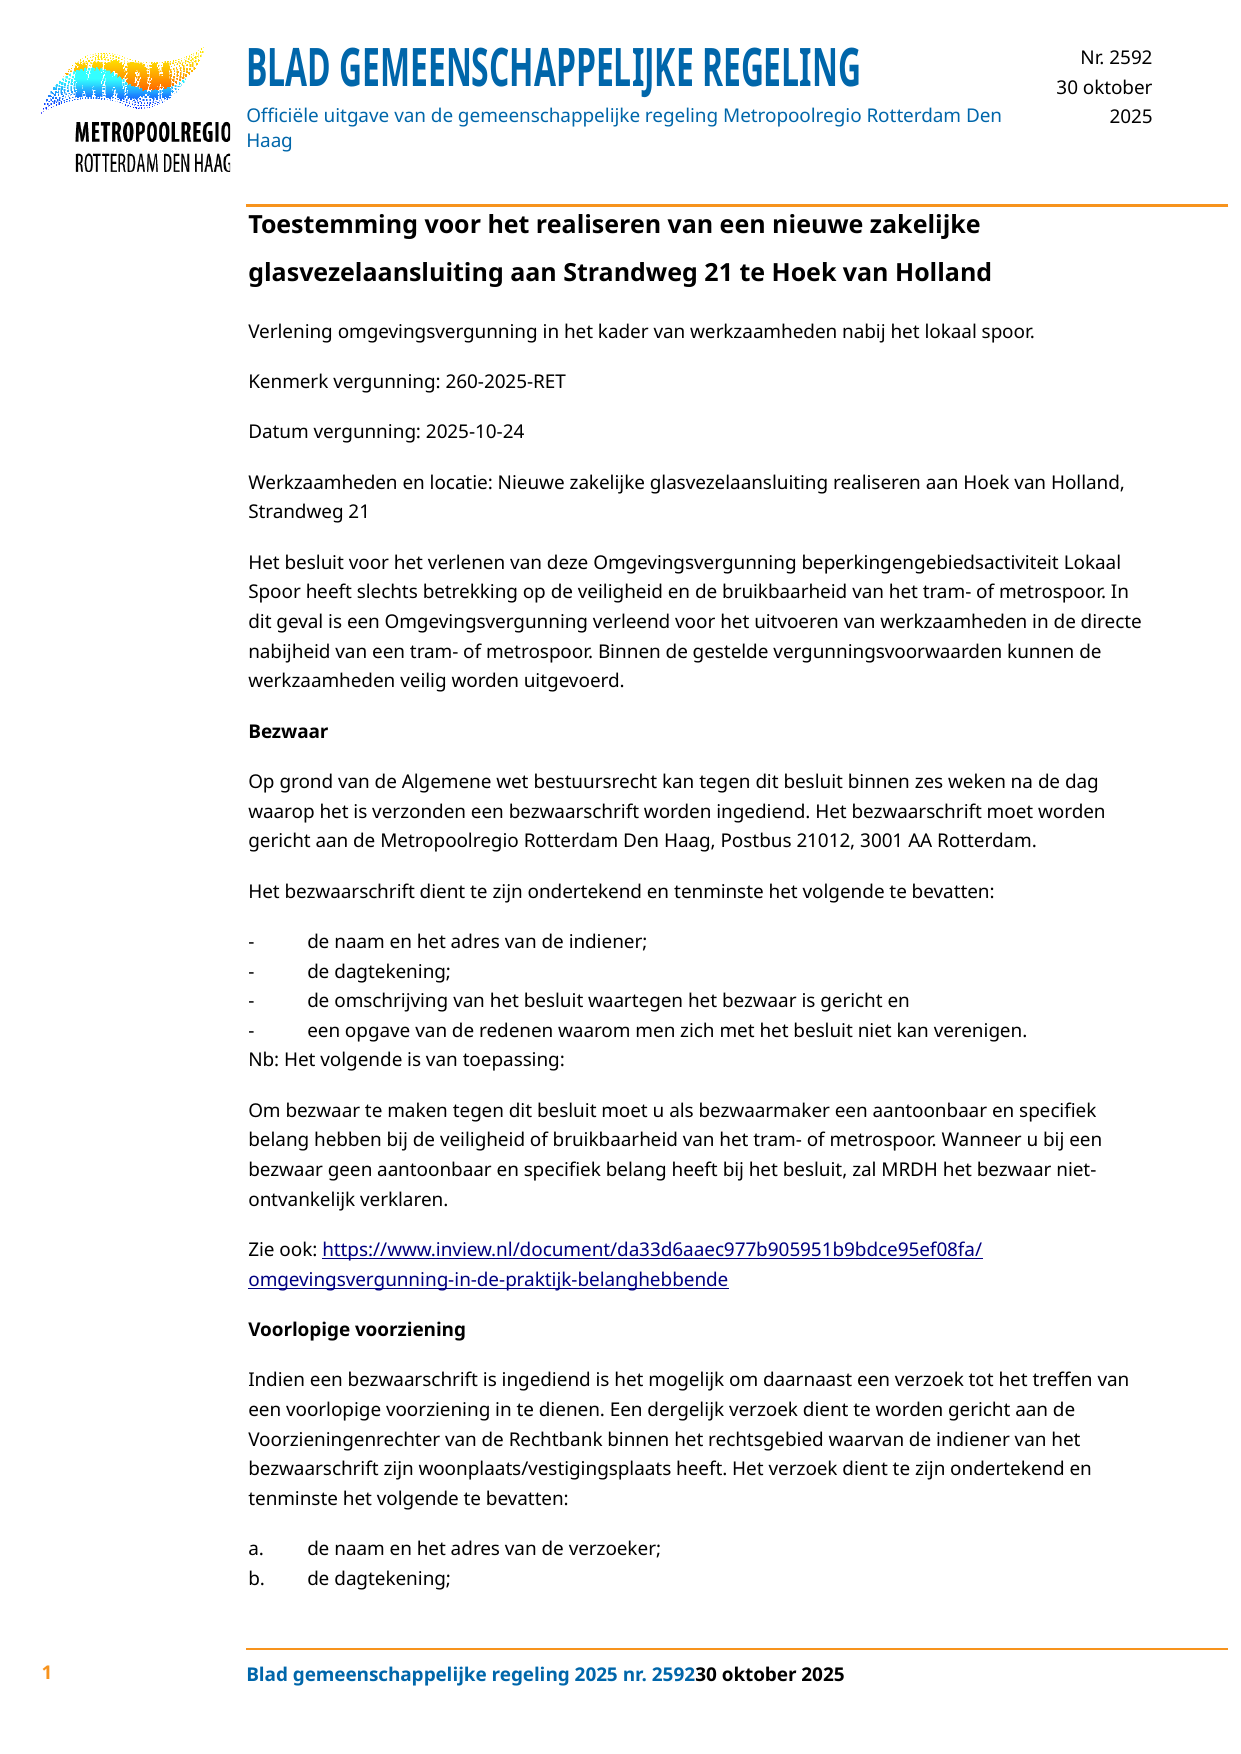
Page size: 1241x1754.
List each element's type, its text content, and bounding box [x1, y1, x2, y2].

picture [41, 47, 231, 172]
text Het bezwaarschrift dient te zijn ondertekend en tenminste het volgende te bevatten: [248, 878, 1152, 904]
list de naam en het adres van de verzoeker; [248, 1535, 1152, 1561]
list een opgave van de redenen waarom men zich met het besluit niet kan verenigen. [248, 1017, 1152, 1043]
text Bezwaar [248, 718, 1152, 744]
text Zie ook: https://www.inview.nl/document/da33d6aaec977b905951b9bdce95ef08fa/omgevingsvergunning-in-de-praktijk-belanghebbende [248, 1236, 1152, 1292]
text Het besluit voor het verlenen van deze Omgevingsvergunning beperkingengebiedsactiviteit Lokaal Spoor heeft slechts betrekking op de veiligheid en de bruikbaarheid van het tram- of metrospoor. In dit geval is een Omgevingsvergunning verleend voor het uitvoeren van werkzaamheden in de directe nabijheid van een tram- of metrospoor. Binnen de gestelde vergunningsvoorwaarden kunnen de werkzaamheden veilig worden uitgevoerd. [248, 549, 1152, 693]
text Kenmerk vergunning: 260-2025-RET [248, 368, 1152, 394]
list de dagtekening; [248, 1565, 1152, 1591]
text Verlening omgevingsvergunning in het kader van werkzaamheden nabij het lokaal spoor. [248, 318, 1152, 344]
text Om bezwaar te maken tegen dit besluit moet u als bezwaarmaker een aantoonbaar en specifiek belang hebben bij de veiligheid of bruikbaarheid van het tram- of metrospoor. Wanneer u bij een bezwaar geen aantoonbaar en specifiek belang heeft bij het besluit, zal MRDH het bezwaar niet-ontvankelijk verklaren. [248, 1097, 1152, 1212]
text Toestemming voor het realiseren van een nieuwe zakelijke glasvezelaansluiting aan Strandweg 21 te Hoek van Holland [248, 207, 1152, 288]
list de dagtekening; [248, 958, 1152, 984]
text Voorlopige voorziening [248, 1316, 1152, 1342]
list de omschrijving van het besluit waartegen het bezwaar is gericht en [248, 987, 1152, 1013]
text Op grond van de Algemene wet bestuursrecht kan tegen dit besluit binnen zes weken na de dag waarop het is verzonden een bezwaarschrift worden ingediend. Het bezwaarschrift moet worden gericht aan de Metropoolregio Rotterdam Den Haag, Postbus 21012, 3001 AA Rotterdam. [248, 768, 1152, 853]
list de naam en het adres van de indiener; [248, 928, 1152, 954]
text Nb: Het volgende is van toepassing: [248, 1047, 1152, 1072]
text Datum vergunning: 2025-10-24 [248, 419, 1152, 444]
text Werkzaamheden en locatie: Nieuwe zakelijke glasvezelaansluiting realiseren aan Hoek van Holland, Strandweg 21 [248, 469, 1152, 524]
text Indien een bezwaarschrift is ingediend is het mogelijk om daarnaast een verzoek tot het treffen van een voorlopige voorziening in te dienen. Een dergelijk verzoek dient te worden gericht aan de Voorzieningenrechter van de Rechtbank binnen het rechtsgebied waarvan de indiener van het bezwaarschrift zijn woonplaats/vestigingsplaats heeft. Het verzoek dient te zijn ondertekend en tenminste het volgende te bevatten: [248, 1367, 1152, 1511]
